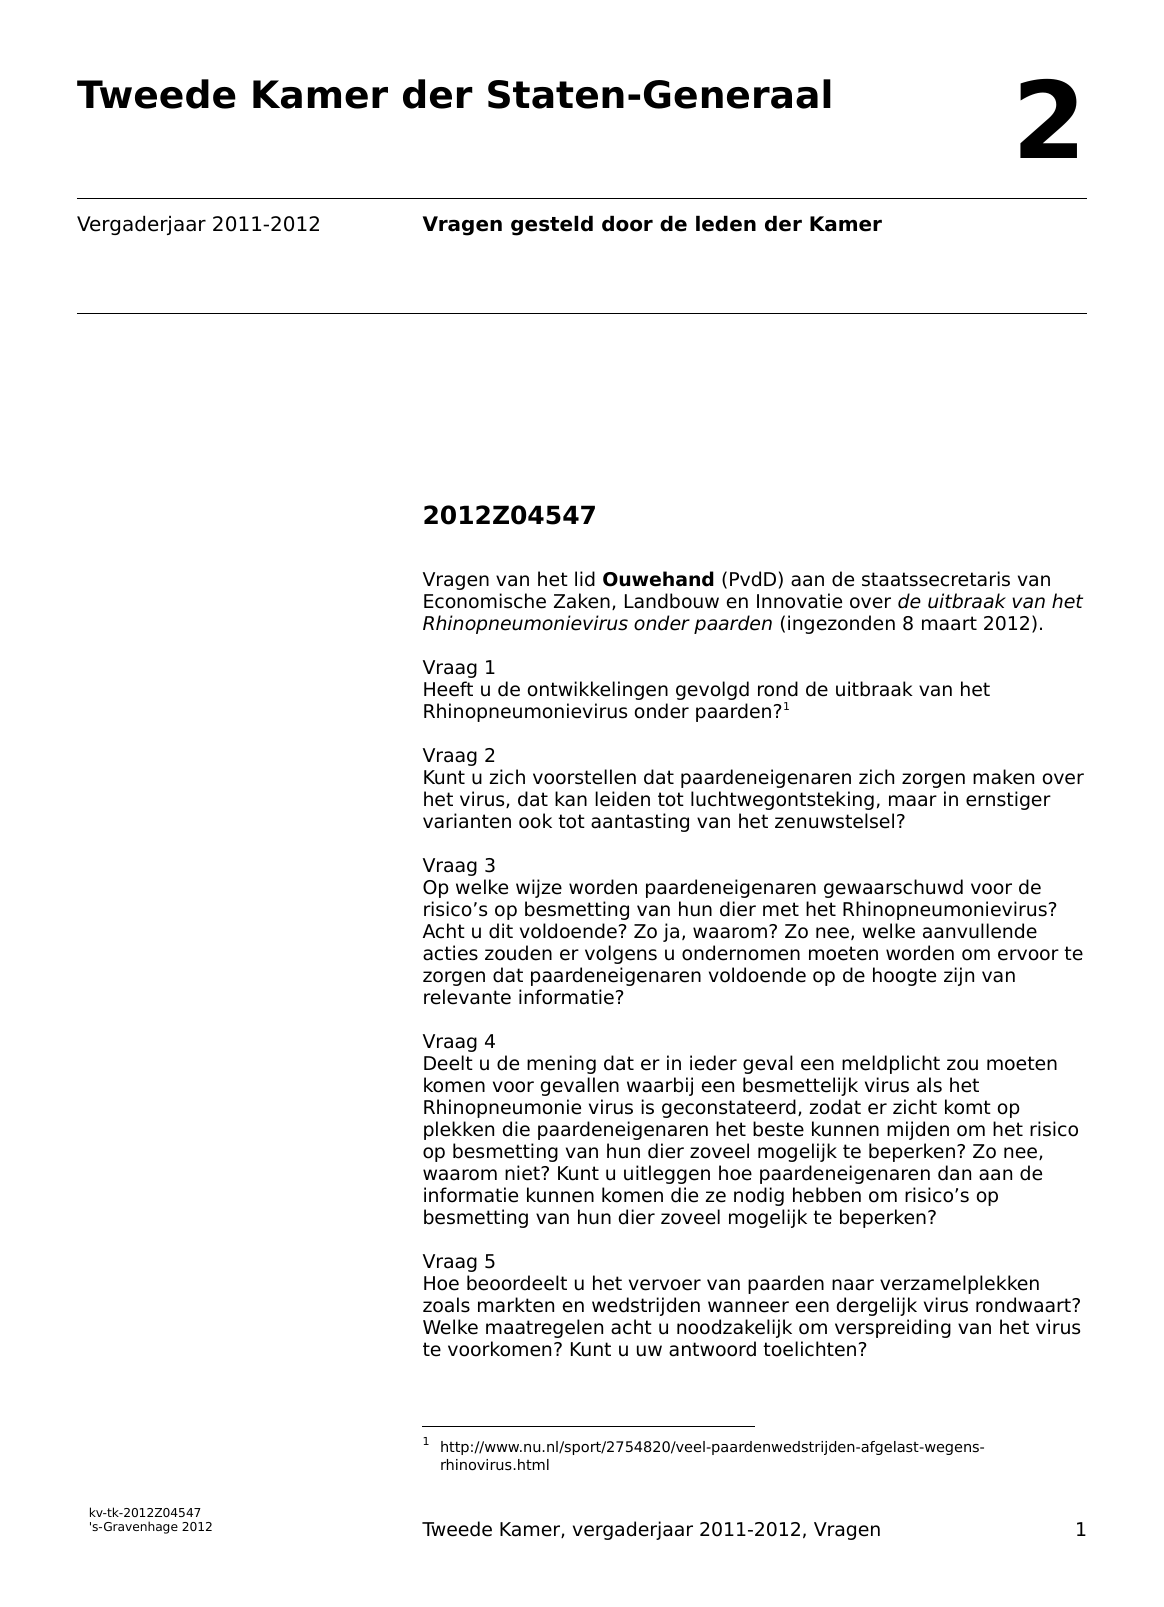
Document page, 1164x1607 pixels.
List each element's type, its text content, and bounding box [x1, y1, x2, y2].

text Op welke wijze worden paardeneigenaren gewaarschuwd voor de risico’s op besmetting van hun dier met het Rhinopneumonievirus? Acht u dit voldoende? Zo ja, waarom? Zo nee, welke aanvullende acties zouden er volgens u ondernomen moeten worden om ervoor te zorgen dat paardeneigenaren voldoende op de hoogte zijn van relevante informatie? [422, 877, 1087, 1009]
text Hoe beoordeelt u het vervoer van paarden naar verzamelplekken zoals markten en wedstrijden wanneer een dergelijk virus rondwaart? Welke maatregelen acht u noodzakelijk om verspreiding van het virus te voorkomen? Kunt u uw antwoord toelichten? [422, 1273, 1087, 1361]
table_header 2 [886, 59, 1087, 198]
text Vraag 1 [422, 657, 1087, 679]
text Kunt u zich voorstellen dat paardeneigenaren zich zorgen maken over het virus, dat kan leiden tot luchtwegontsteking, maar in ernstiger varianten ook tot aantasting van het zenuwstelsel? [422, 767, 1087, 833]
text Vraag 4 [422, 1031, 1087, 1053]
text http://www.nu.nl/sport/2754820/veel-paardenwedstrijden-afgelast-wegens-rhinovirus.html [422, 1435, 1087, 1474]
text Vraag 2 [422, 745, 1087, 767]
text Vraag 3 [422, 855, 1087, 877]
text 2012Z04547 [422, 501, 1087, 531]
table_cell Vergaderjaar 2011-2012 [77, 199, 422, 313]
text Vragen van het lid Ouwehand (PvdD) aan de staatssecretaris van Economische Zaken, Landbouw en Innovatie over de uitbraak van het Rhinopneumonievirus onder paarden (ingezonden 8 maart 2012). [422, 569, 1087, 635]
text Vraag 5 [422, 1251, 1087, 1273]
table_header Tweede Kamer der Staten-Generaal [77, 59, 886, 198]
table_cell Vragen gesteld door de leden der Kamer [422, 199, 1087, 313]
text 's-Gravenhage 2012 [88, 1520, 323, 1534]
text Deelt u de mening dat er in ieder geval een meldplicht zou moeten komen voor gevallen waarbij een besmettelijk virus als het Rhinopneumonie virus is geconstateerd, zodat er zicht komt op plekken die paardeneigenaren het beste kunnen mijden om het risico op besmetting van hun dier zoveel mogelijk te beperken? Zo nee, waarom niet? Kunt u uitleggen hoe paardeneigenaren dan aan de informatie kunnen komen die ze nodig hebben om risico’s op besmetting van hun dier zoveel mogelijk te beperken? [422, 1053, 1087, 1229]
text Heeft u de ontwikkelingen gevolgd rond de uitbraak van het Rhinopneumonievirus onder paarden? [422, 679, 1087, 723]
text kv-tk-2012Z04547 [88, 1506, 323, 1520]
